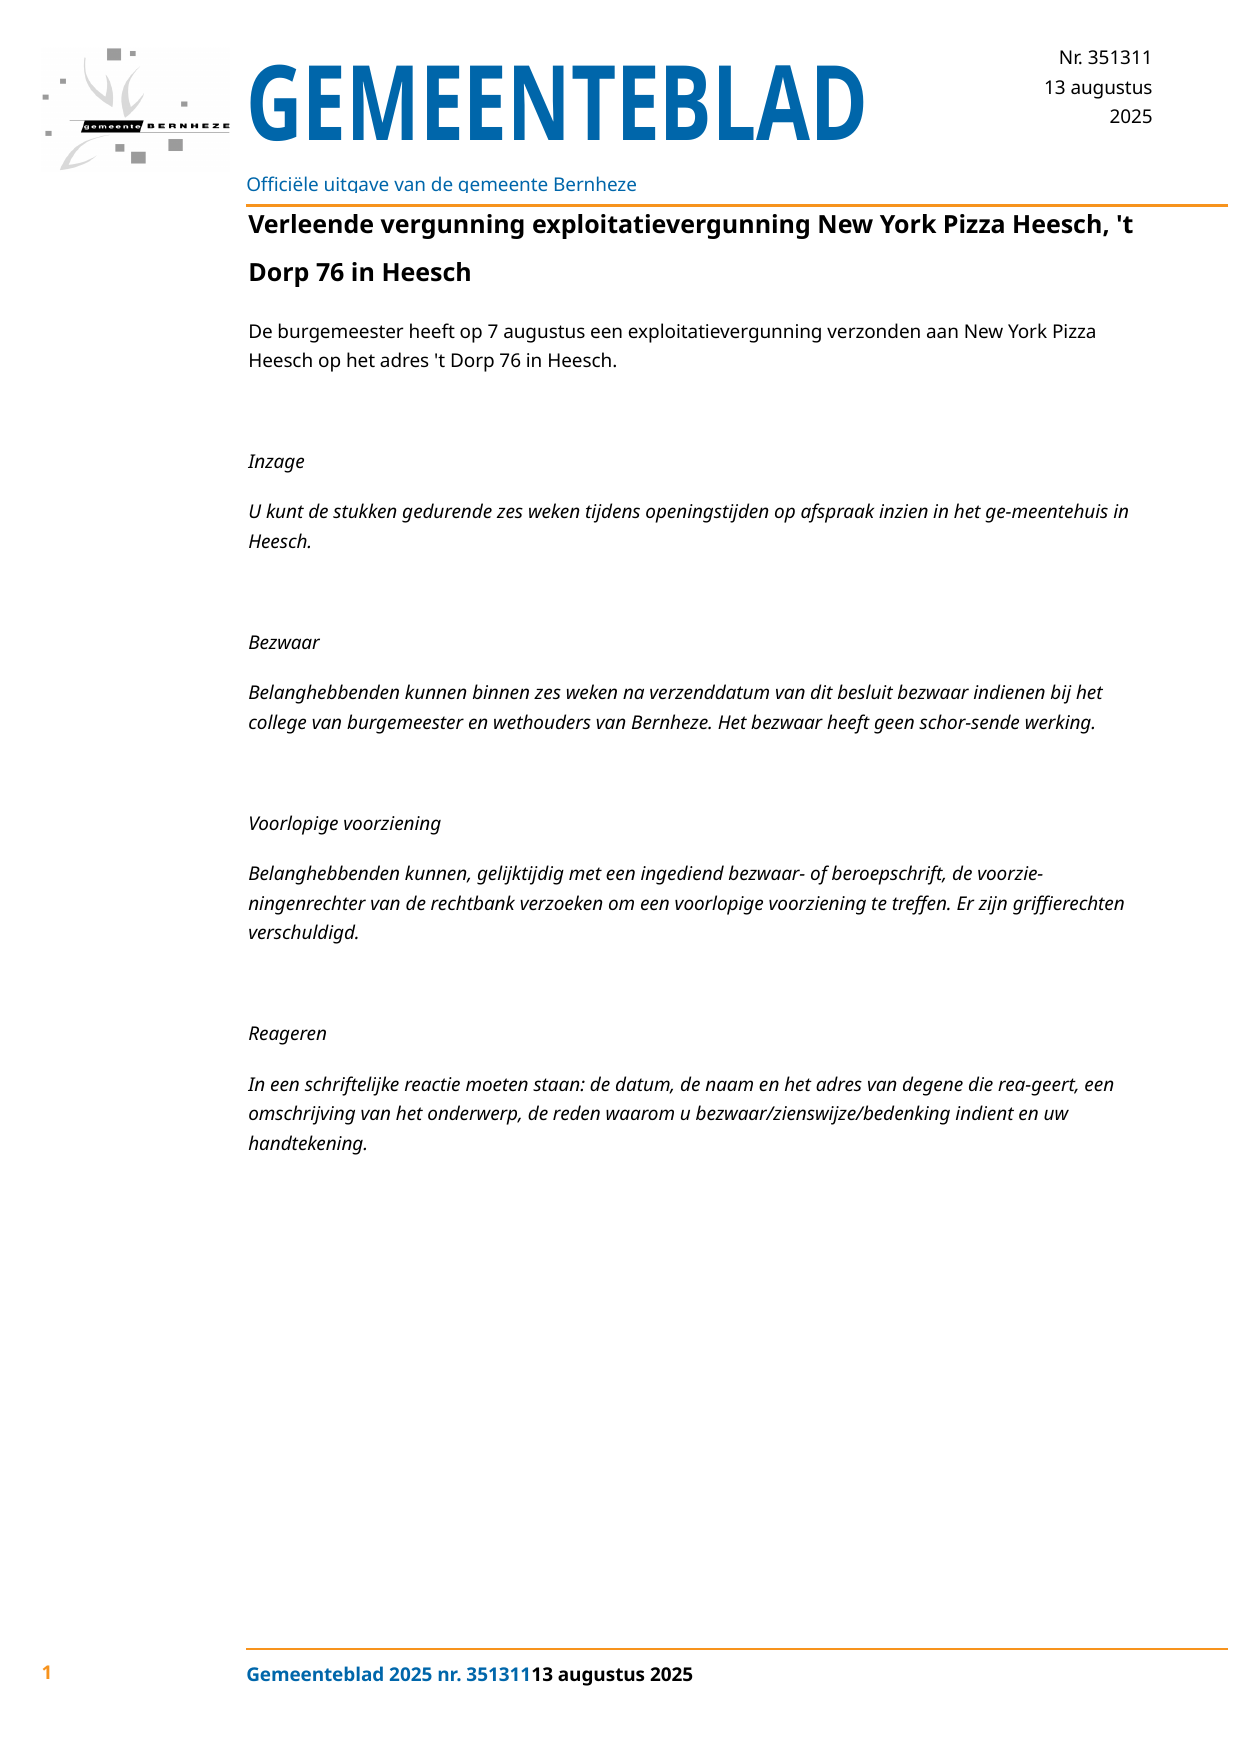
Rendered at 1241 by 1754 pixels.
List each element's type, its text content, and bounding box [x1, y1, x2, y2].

text Belanghebbenden kunnen binnen zes weken na verzenddatum van dit besluit bezwaar indienen bij het college van burgemeester en wethouders van Bernheze. Het bezwaar heeft geen schor-sende werking. [248, 679, 1152, 735]
text Reageren [248, 1020, 1152, 1046]
text In een schriftelijke reactie moeten staan: de datum, de naam en het adres van degene die rea-geert, een omschrijving van het onderwerp, de reden waarom u bezwaar/zienswijze/bedenking indient en uw handtekening. [248, 1071, 1152, 1156]
text Inzage [248, 448, 1152, 474]
picture [41, 47, 231, 172]
text Voorlopige voorziening [248, 810, 1152, 836]
text U kunt de stukken gedurende zes weken tijdens openingstijden op afspraak inzien in het ge-meentehuis in Heesch. [248, 499, 1152, 554]
text Belanghebbenden kunnen, gelijktijdig met een ingediend bezwaar- of beroepschrift, de voorzie-ningenrechter van de rechtbank verzoeken om een voorlopige voorziening te treffen. Er zijn griffierechten verschuldigd. [248, 860, 1152, 945]
text Verleende vergunning exploitatievergunning New York Pizza Heesch, 't Dorp 76 in Heesch [248, 207, 1152, 288]
text De burgemeester heeft op 7 augustus een exploitatievergunning verzonden aan New York Pizza Heesch op het adres 't Dorp 76 in Heesch. [248, 318, 1152, 373]
text Bezwaar [248, 629, 1152, 655]
